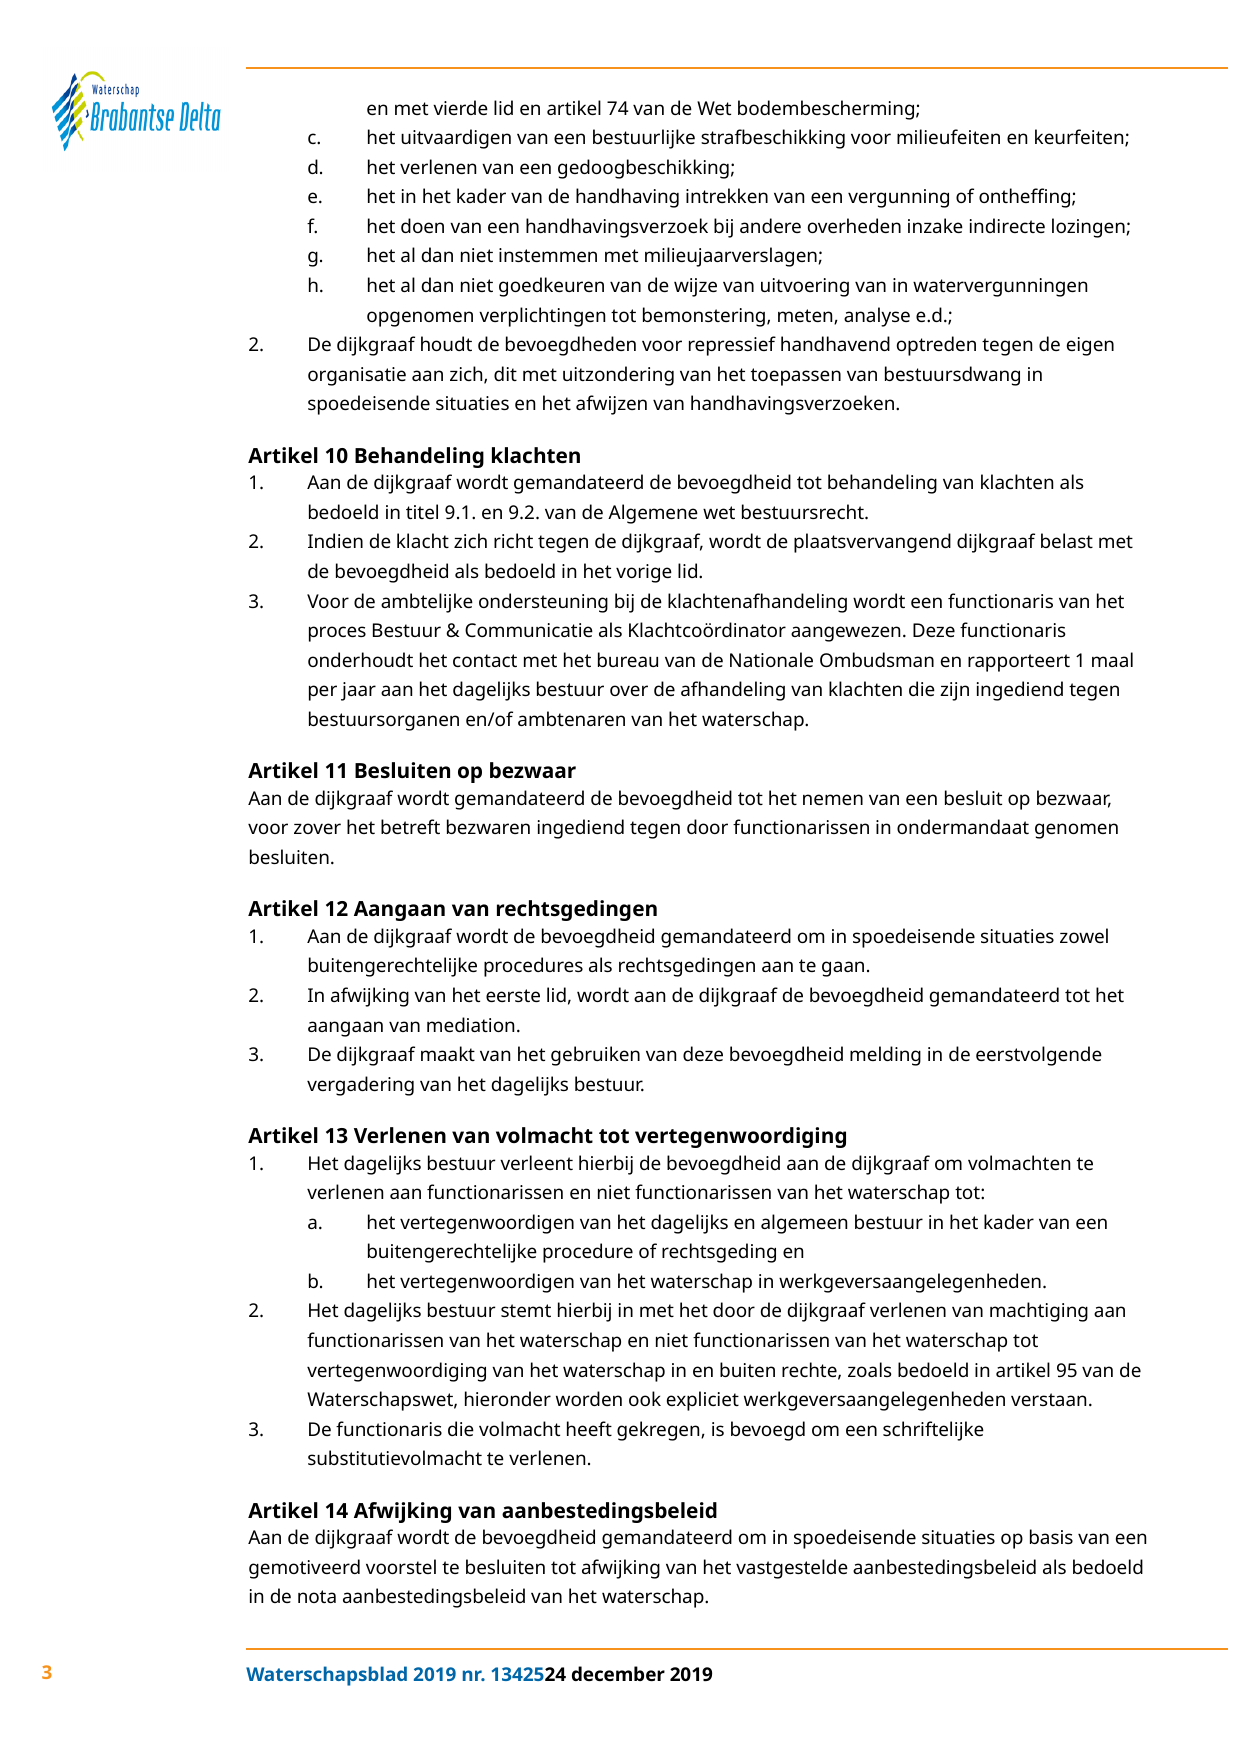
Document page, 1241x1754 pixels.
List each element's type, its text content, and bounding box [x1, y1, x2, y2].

list het in het kader van de handhaving intrekken van een vergunning of ontheffing; [307, 183, 1152, 209]
list In afwijking van het eerste lid, wordt aan de dijkgraaf de bevoegdheid gemandateerd tot het aangaan van mediation. [248, 982, 1152, 1037]
list het doen van een handhavingsverzoek bij andere overheden inzake indirecte lozingen; [307, 213, 1152, 239]
list het vertegenwoordigen van het dagelijks en algemeen bestuur in het kader van een buitengerechtelijke procedure of rechtsgeding en [307, 1209, 1152, 1264]
list het verlenen van een gedoogbeschikking; [307, 154, 1152, 180]
list het al dan niet goedkeuren van de wijze van uitvoering van in watervergunningen opgenomen verplichtingen tot bemonstering, meten, analyse e.d.; [307, 272, 1152, 328]
picture [41, 47, 231, 172]
text Artikel 14 Afwijking van aanbestedingsbeleid [248, 1496, 1152, 1524]
list het vertegenwoordigen van het waterschap in werkgeversaangelegenheden. [307, 1268, 1152, 1294]
list Aan de dijkgraaf wordt de bevoegdheid gemandateerd om in spoedeisende situaties zowel buitengerechtelijke procedures als rechtsgedingen aan te gaan. [248, 923, 1152, 978]
text Artikel 12 Aangaan van rechtsgedingen [248, 894, 1152, 923]
text Artikel 11 Besluiten op bezwaar [248, 757, 1152, 785]
text Aan de dijkgraaf wordt de bevoegdheid gemandateerd om in spoedeisende situaties op basis van een gemotiveerd voorstel te besluiten tot afwijking van het vastgestelde aanbestedingsbeleid als bedoeld in de nota aanbestedingsbeleid van het waterschap. [248, 1524, 1152, 1609]
list Voor de ambtelijke ondersteuning bij de klachtenafhandeling wordt een functionaris van het proces Bestuur & Communicatie als Klachtcoördinator aangewezen. Deze functionaris onderhoudt het contact met het bureau van de Nationale Ombudsman en rapporteert 1 maal per jaar aan het dagelijks bestuur over de afhandeling van klachten die zijn ingediend tegen bestuursorganen en/of ambtenaren van het waterschap. [248, 588, 1152, 732]
text Artikel 10 Behandeling klachten [248, 441, 1152, 469]
list Aan de dijkgraaf wordt gemandateerd de bevoegdheid tot behandeling van klachten als bedoeld in titel 9.1. en 9.2. van de Algemene wet bestuursrecht. [248, 469, 1152, 525]
list Indien de klacht zich richt tegen de dijkgraaf, wordt de plaatsvervangend dijkgraaf belast met de bevoegdheid als bedoeld in het vorige lid. [248, 529, 1152, 584]
list Het dagelijks bestuur verleent hierbij de bevoegdheid aan de dijkgraaf om volmachten te verlenen aan functionarissen en niet functionarissen van het waterschap tot: [248, 1150, 1152, 1205]
text Artikel 13 Verlenen van volmacht tot vertegenwoordiging [248, 1121, 1152, 1150]
list Het dagelijks bestuur stemt hierbij in met het door de dijkgraaf verlenen van machtiging aan functionarissen van het waterschap en niet functionarissen van het waterschap tot vertegenwoordiging van het waterschap in en buiten rechte, zoals bedoeld in artikel 95 van de Waterschapswet, hieronder worden ook expliciet werkgeversaangelegenheden verstaan. [248, 1298, 1152, 1412]
text Aan de dijkgraaf wordt gemandateerd de bevoegdheid tot het nemen van een besluit op bezwaar, voor zover het betreft bezwaren ingediend tegen door functionarissen in ondermandaat genomen besluiten. [248, 785, 1152, 870]
list het uitvaardigen van een bestuurlijke strafbeschikking voor milieufeiten en keurfeiten; [307, 124, 1152, 150]
list het al dan niet instemmen met milieujaarverslagen; [307, 243, 1152, 268]
list De functionaris die volmacht heeft gekregen, is bevoegd om een schriftelijke substitutievolmacht te verlenen. [248, 1416, 1152, 1471]
list en met vierde lid en artikel 74 van de Wet bodembescherming; [307, 95, 1152, 121]
list De dijkgraaf houdt de bevoegdheden voor repressief handhavend optreden tegen de eigen organisatie aan zich, dit met uitzondering van het toepassen van bestuursdwang in spoedeisende situaties en het afwijzen van handhavingsverzoeken. [248, 331, 1152, 416]
list De dijkgraaf maakt van het gebruiken van deze bevoegdheid melding in de eerstvolgende vergadering van het dagelijks bestuur. [248, 1041, 1152, 1097]
